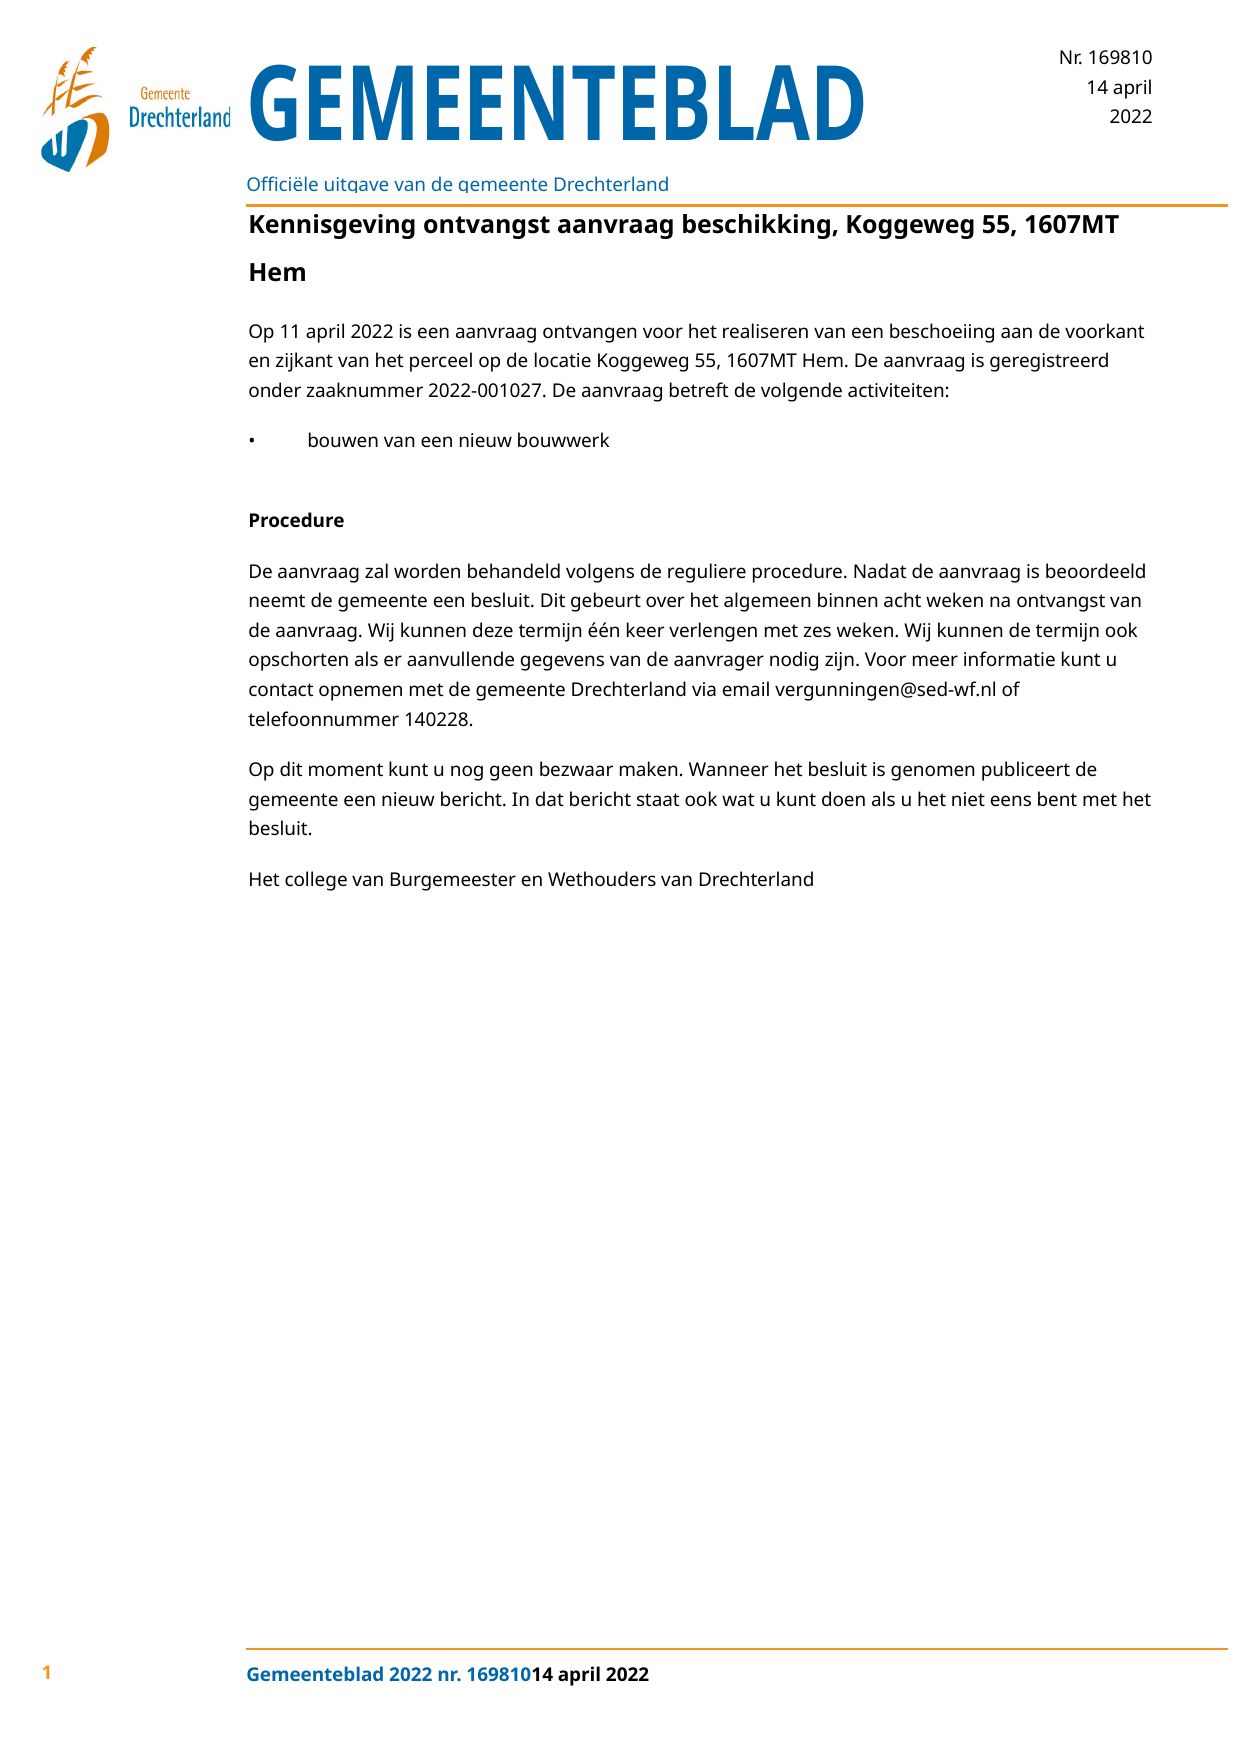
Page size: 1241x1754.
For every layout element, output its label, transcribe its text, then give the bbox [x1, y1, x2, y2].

picture [226, 115, 231, 124]
text Het college van Burgemeester en Wethouders van Drechterland [248, 866, 1152, 892]
text Kennisgeving ontvangst aanvraag beschikking, Koggeweg 55, 1607MT Hem [248, 207, 1152, 288]
text De aanvraag zal worden behandeld volgens de reguliere procedure. Nadat de aanvraag is beoordeeld neemt de gemeente een besluit. Dit gebeurt over het algemeen binnen acht weken na ontvangst van de aanvraag. Wij kunnen deze termijn één keer verlengen met zes weken. Wij kunnen de termijn ook opschorten als er aanvullende gegevens van de aanvrager nodig zijn. Voor meer informatie kunt u contact opnemen met de gemeente Drechterland via email vergunningen@sed-wf.nl of telefoonnummer 140228. [248, 558, 1152, 732]
list bouwen van een nieuw bouwwerk [248, 427, 1152, 453]
picture [41, 47, 231, 172]
picture [41, 158, 64, 172]
text Op dit moment kunt u nog geen bezwaar maken. Wanneer het besluit is genomen publiceert de gemeente een nieuw bericht. In dat bericht staat ook wat u kunt doen als u het niet eens bent met het besluit. [248, 756, 1152, 841]
text Procedure [248, 507, 1152, 533]
text Op 11 april 2022 is een aanvraag ontvangen voor het realiseren van een beschoeiing aan de voorkant en zijkant van het perceel op de locatie Koggeweg 55, 1607MT Hem. De aanvraag is geregistreerd onder zaaknummer 2022-001027. De aanvraag betreft de volgende activiteiten: [248, 318, 1152, 403]
